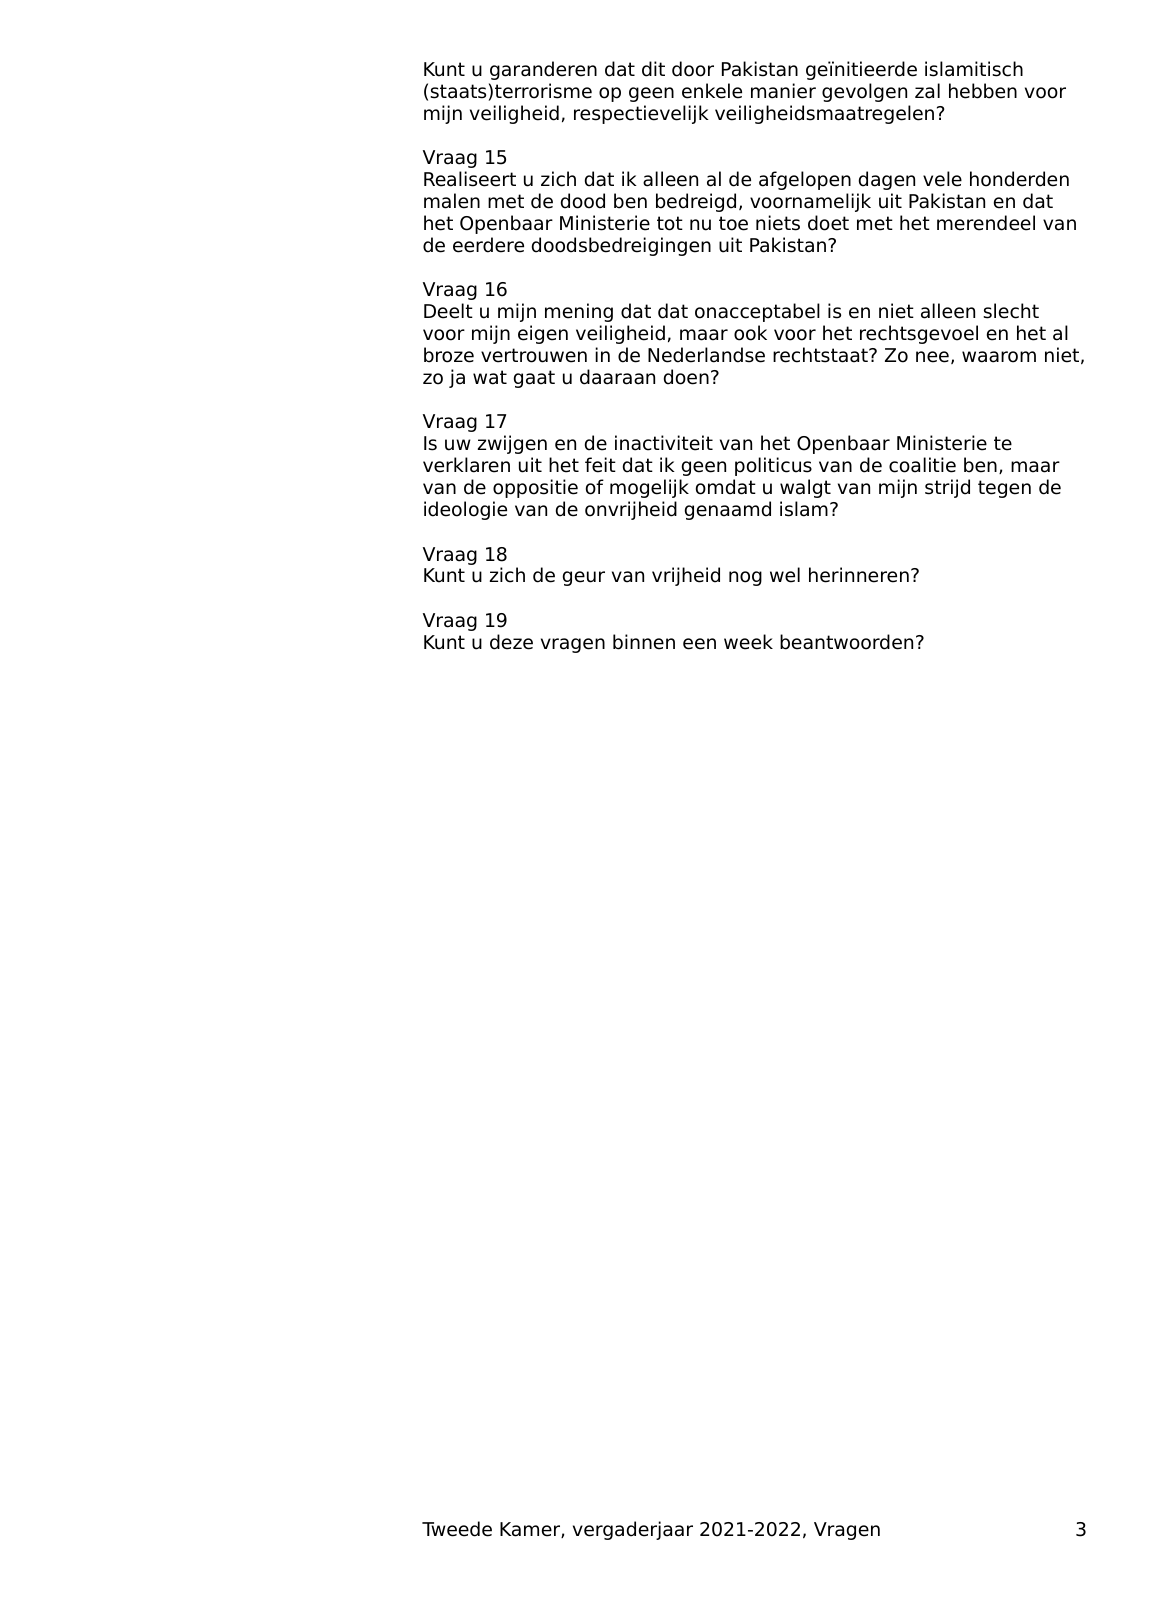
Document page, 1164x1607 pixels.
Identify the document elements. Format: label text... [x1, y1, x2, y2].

text Kunt u deze vragen binnen een week beantwoorden? [422, 632, 1087, 653]
text Is uw zwijgen en de inactiviteit van het Openbaar Ministerie te verklaren uit het feit dat ik geen politicus van de coalitie ben, maar van de oppositie of mogelijk omdat u walgt van mijn strijd tegen de ideologie van de onvrijheid genaamd islam? [422, 433, 1087, 521]
text Vraag 17 [422, 411, 1087, 433]
text Vraag 15 [422, 147, 1087, 169]
text Vraag 16 [422, 279, 1087, 301]
text Kunt u zich de geur van vrijheid nog wel herinneren? [422, 565, 1087, 587]
text Vraag 19 [422, 609, 1087, 632]
text Vraag 18 [422, 543, 1087, 565]
text Realiseert u zich dat ik alleen al de afgelopen dagen vele honderden malen met de dood ben bedreigd, voornamelijk uit Pakistan en dat het Openbaar Ministerie tot nu toe niets doet met het merendeel van de eerdere doodsbedreigingen uit Pakistan? [422, 169, 1087, 257]
text Kunt u garanderen dat dit door Pakistan geïnitieerde islamitisch (staats)terrorisme op geen enkele manier gevolgen zal hebben voor mijn veiligheid, respectievelijk veiligheidsmaatregelen? [422, 59, 1087, 125]
text Deelt u mijn mening dat dat onacceptabel is en niet alleen slecht voor mijn eigen veiligheid, maar ook voor het rechtsgevoel en het al broze vertrouwen in de Nederlandse rechtstaat? Zo nee, waarom niet, zo ja wat gaat u daaraan doen? [422, 301, 1087, 389]
